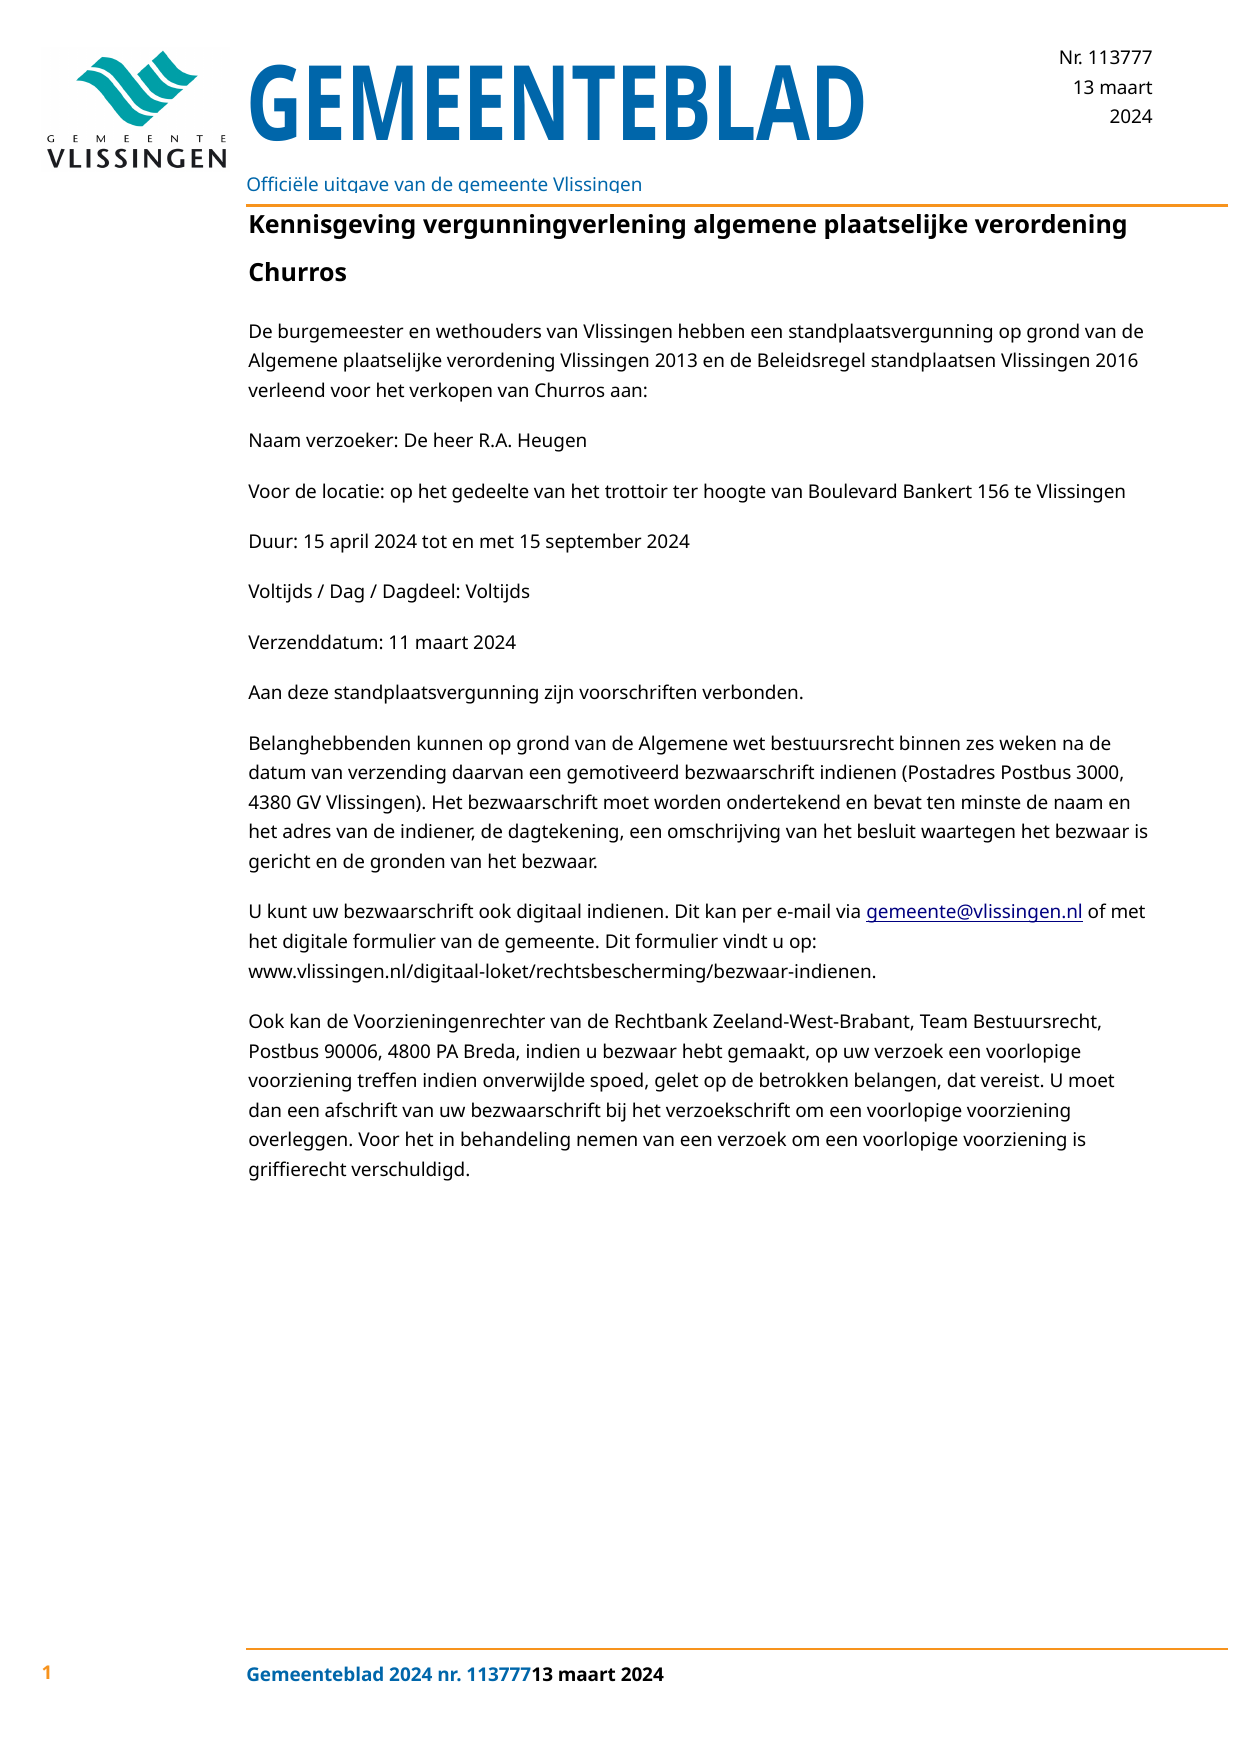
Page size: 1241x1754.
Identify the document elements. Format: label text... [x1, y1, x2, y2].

text Voltijds / Dag / Dagdeel: Voltijds [248, 579, 1152, 604]
text Verzenddatum: 11 maart 2024 [248, 629, 1152, 655]
text Naam verzoeker: De heer R.A. Heugen [248, 427, 1152, 453]
text U kunt uw bezwaarschrift ook digitaal indienen. Dit kan per e-mail via gemeente@vlissingen.nl of met het digitale formulier van de gemeente. Dit formulier vindt u op: www.vlissingen.nl/digitaal-loket/rechtsbescherming/bezwaar-indienen. [248, 899, 1152, 984]
text Aan deze standplaatsvergunning zijn voorschriften verbonden. [248, 679, 1152, 705]
text Voor de locatie: op het gedeelte van het trottoir ter hoogte van Boulevard Bankert 156 te Vlissingen [248, 478, 1152, 504]
text De burgemeester en wethouders van Vlissingen hebben een standplaatsvergunning op grond van de Algemene plaatselijke verordening Vlissingen 2013 en de Beleidsregel standplaatsen Vlissingen 2016 verleend voor het verkopen van Churros aan: [248, 318, 1152, 403]
text Belanghebbenden kunnen op grond van de Algemene wet bestuursrecht binnen zes weken na de datum van verzending daarvan een gemotiveerd bezwaarschrift indienen (Postadres Postbus 3000, 4380 GV Vlissingen). Het bezwaarschrift moet worden ondertekend en bevat ten minste de naam en het adres van de indiener, de dagtekening, een omschrijving van het besluit waartegen het bezwaar is gericht en de gronden van het bezwaar. [248, 730, 1152, 874]
text Duur: 15 april 2024 tot en met 15 september 2024 [248, 528, 1152, 554]
text Ook kan de Voorzieningenrechter van de Rechtbank Zeeland-West-Brabant, Team Bestuursrecht, Postbus 90006, 4800 PA Breda, indien u bezwaar hebt gemaakt, op uw verzoek een voorlopige voorziening treffen indien onverwijlde spoed, gelet op de betrokken belangen, dat vereist. U moet dan een afschrift van uw bezwaarschrift bij het verzoekschrift om een voorlopige voorziening overleggen. Voor het in behandeling nemen van een verzoek om een voorlopige voorziening is griffierecht verschuldigd. [248, 1008, 1152, 1182]
text Kennisgeving vergunningverlening algemene plaatselijke verordening Churros [248, 207, 1152, 288]
picture [41, 47, 231, 172]
